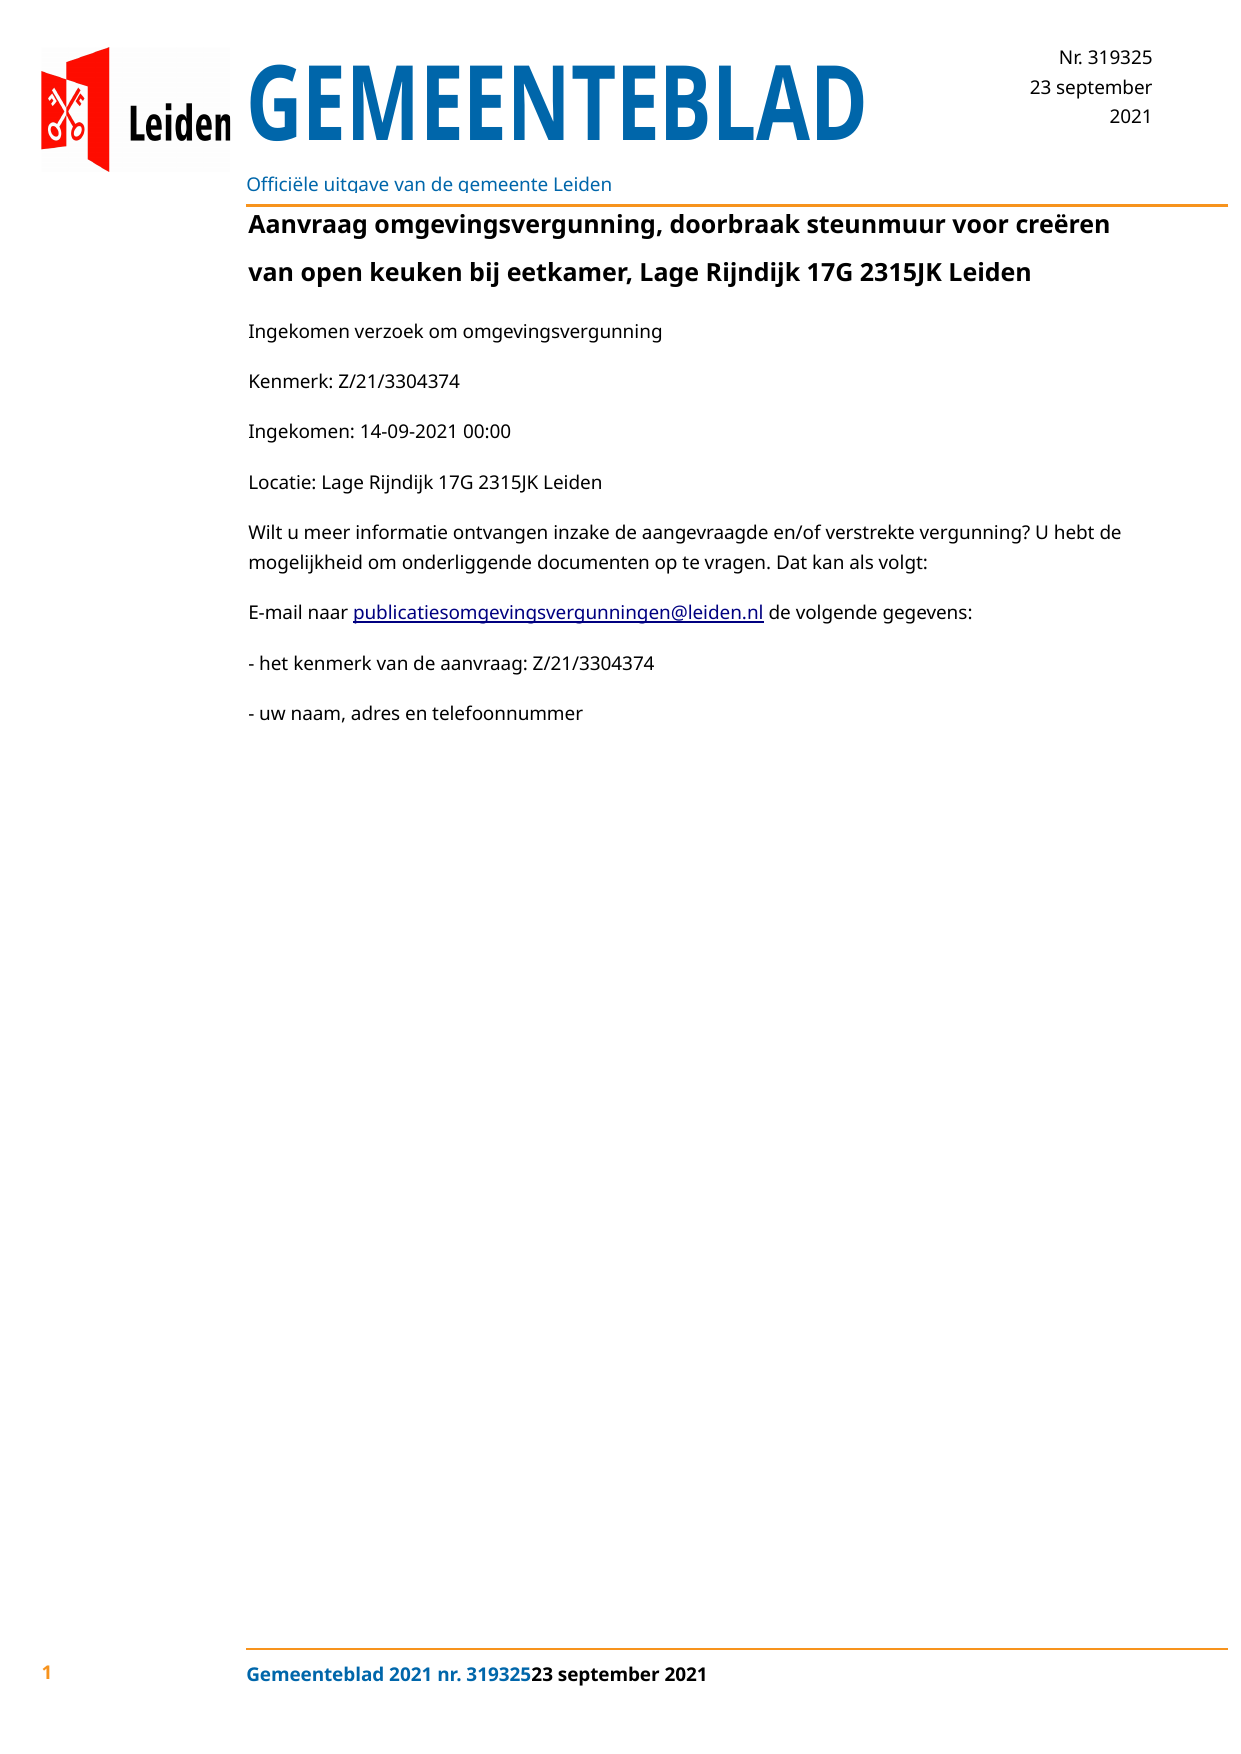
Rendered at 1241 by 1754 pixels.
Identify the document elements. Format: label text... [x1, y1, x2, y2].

text Kenmerk: Z/21/3304374 [248, 368, 1152, 394]
text - uw naam, adres en telefoonnummer [248, 700, 1152, 726]
text Aanvraag omgevingsvergunning, doorbraak steunmuur voor creëren van open keuken bij eetkamer, Lage Rijndijk 17G 2315JK Leiden [248, 207, 1152, 288]
text Wilt u meer informatie ontvangen inzake de aangevraagde en/of verstrekte vergunning? U hebt de mogelijkheid om onderliggende documenten op te vragen. Dat kan als volgt: [248, 519, 1152, 575]
text - het kenmerk van de aanvraag: Z/21/3304374 [248, 650, 1152, 676]
text Ingekomen: 14-09-2021 00:00 [248, 419, 1152, 444]
picture [41, 47, 231, 172]
text Locatie: Lage Rijndijk 17G 2315JK Leiden [248, 469, 1152, 495]
text Ingekomen verzoek om omgevingsvergunning [248, 318, 1152, 344]
text E-mail naar publicatiesomgevingsvergunningen@leiden.nl de volgende gegevens: [248, 599, 1152, 625]
